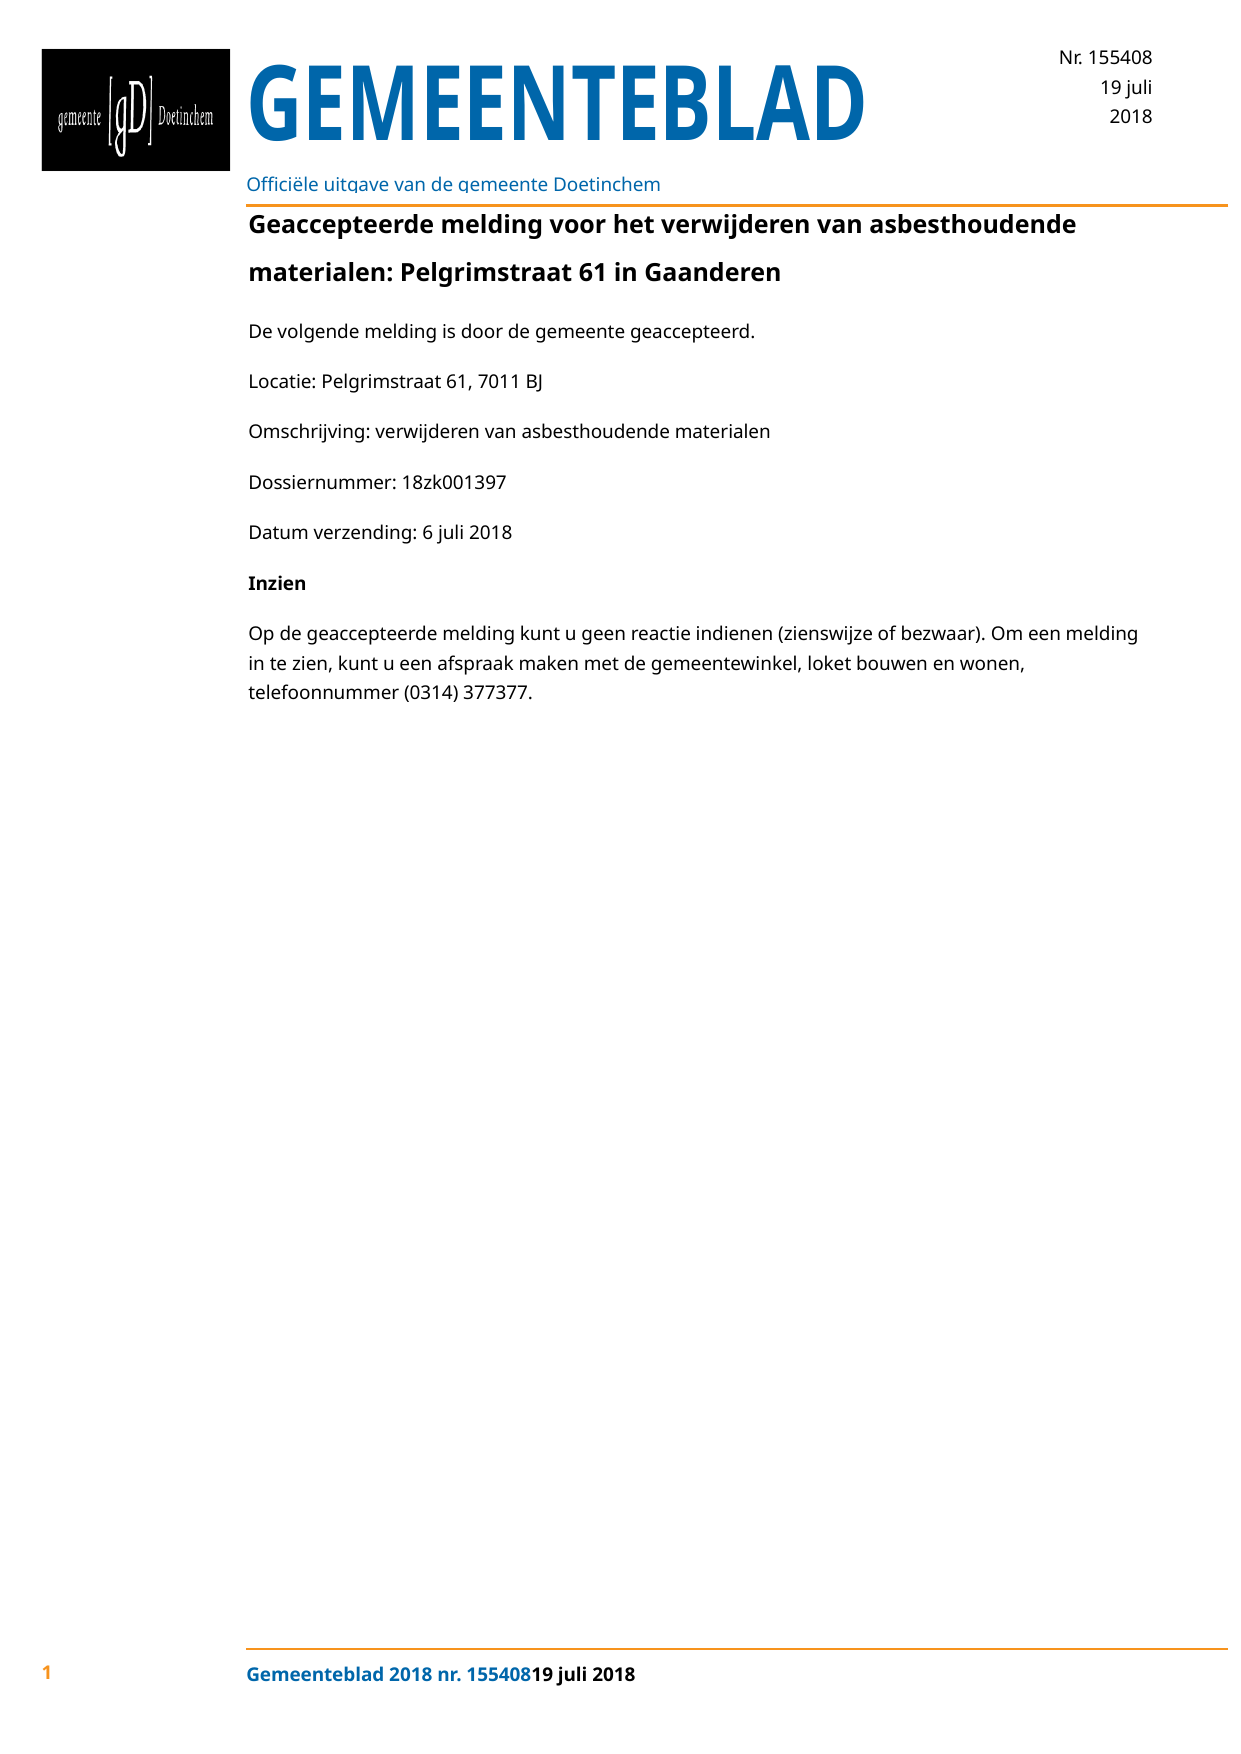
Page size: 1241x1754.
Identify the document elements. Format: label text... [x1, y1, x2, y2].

text Geaccepteerde melding voor het verwijderen van asbesthoudende materialen: Pelgrimstraat 61 in Gaanderen [248, 207, 1152, 288]
text De volgende melding is door de gemeente geaccepteerd. [248, 318, 1152, 344]
text Datum verzending: 6 juli 2018 [248, 519, 1152, 545]
text Omschrijving: verwijderen van asbesthoudende materialen [248, 419, 1152, 444]
text Inzien [248, 570, 1152, 596]
text Locatie: Pelgrimstraat 61, 7011 BJ [248, 368, 1152, 394]
picture [41, 47, 231, 172]
text Op de geaccepteerde melding kunt u geen reactie indienen (zienswijze of bezwaar). Om een melding in te zien, kunt u een afspraak maken met de gemeentewinkel, loket bouwen en wonen, telefoonnummer (0314) 377377. [248, 620, 1152, 705]
text Dossiernummer: 18zk001397 [248, 469, 1152, 495]
